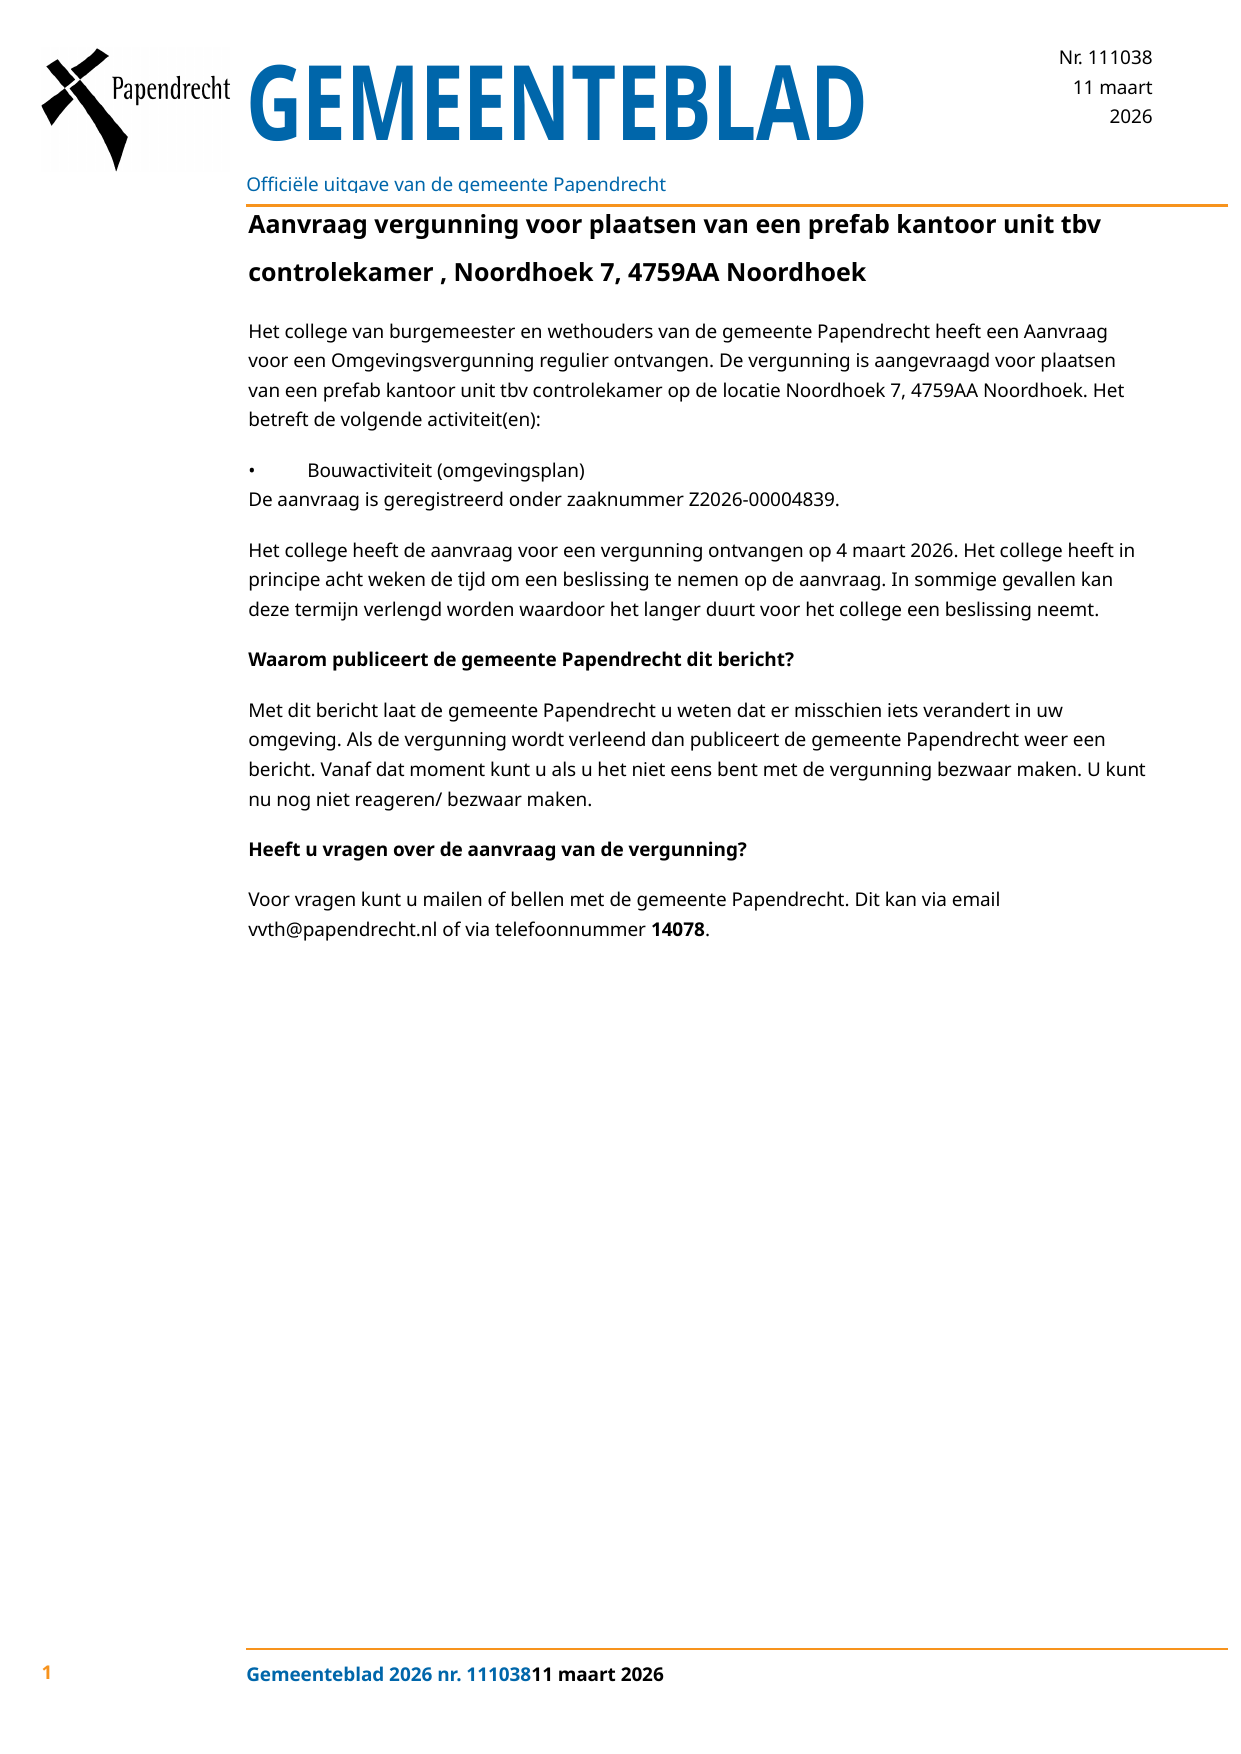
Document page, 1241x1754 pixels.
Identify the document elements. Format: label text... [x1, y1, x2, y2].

text Voor vragen kunt u mailen of bellen met de gemeente Papendrecht. Dit kan via email vvth@papendrecht.nl of via telefoonnummer 14078. [248, 887, 1152, 942]
text Aanvraag vergunning voor plaatsen van een prefab kantoor unit tbv controlekamer , Noordhoek 7, 4759AA Noordhoek [248, 207, 1152, 288]
text De aanvraag is geregistreerd onder zaaknummer Z2026-00004839. [248, 487, 1152, 512]
picture [41, 47, 231, 172]
text Waarom publiceert de gemeente Papendrecht dit bericht? [248, 647, 1152, 672]
text Heeft u vragen over de aanvraag van de vergunning? [248, 836, 1152, 862]
list Bouwactiviteit (omgevingsplan) [248, 457, 1152, 483]
text Het college van burgemeester en wethouders van de gemeente Papendrecht heeft een Aanvraag voor een Omgevingsvergunning regulier ontvangen. De vergunning is aangevraagd voor plaatsen van een prefab kantoor unit tbv controlekamer op de locatie Noordhoek 7, 4759AA Noordhoek. Het betreft de volgende activiteit(en): [248, 318, 1152, 432]
text Met dit bericht laat de gemeente Papendrecht u weten dat er misschien iets verandert in uw omgeving. Als de vergunning wordt verleend dan publiceert de gemeente Papendrecht weer een bericht. Vanaf dat moment kunt u als u het niet eens bent met de vergunning bezwaar maken. U kunt nu nog niet reageren/ bezwaar maken. [248, 697, 1152, 812]
text Het college heeft de aanvraag voor een vergunning ontvangen op 4 maart 2026. Het college heeft in principe acht weken de tijd om een beslissing te nemen op de aanvraag. In sommige gevallen kan deze termijn verlengd worden waardoor het langer duurt voor het college een beslissing neemt. [248, 537, 1152, 622]
